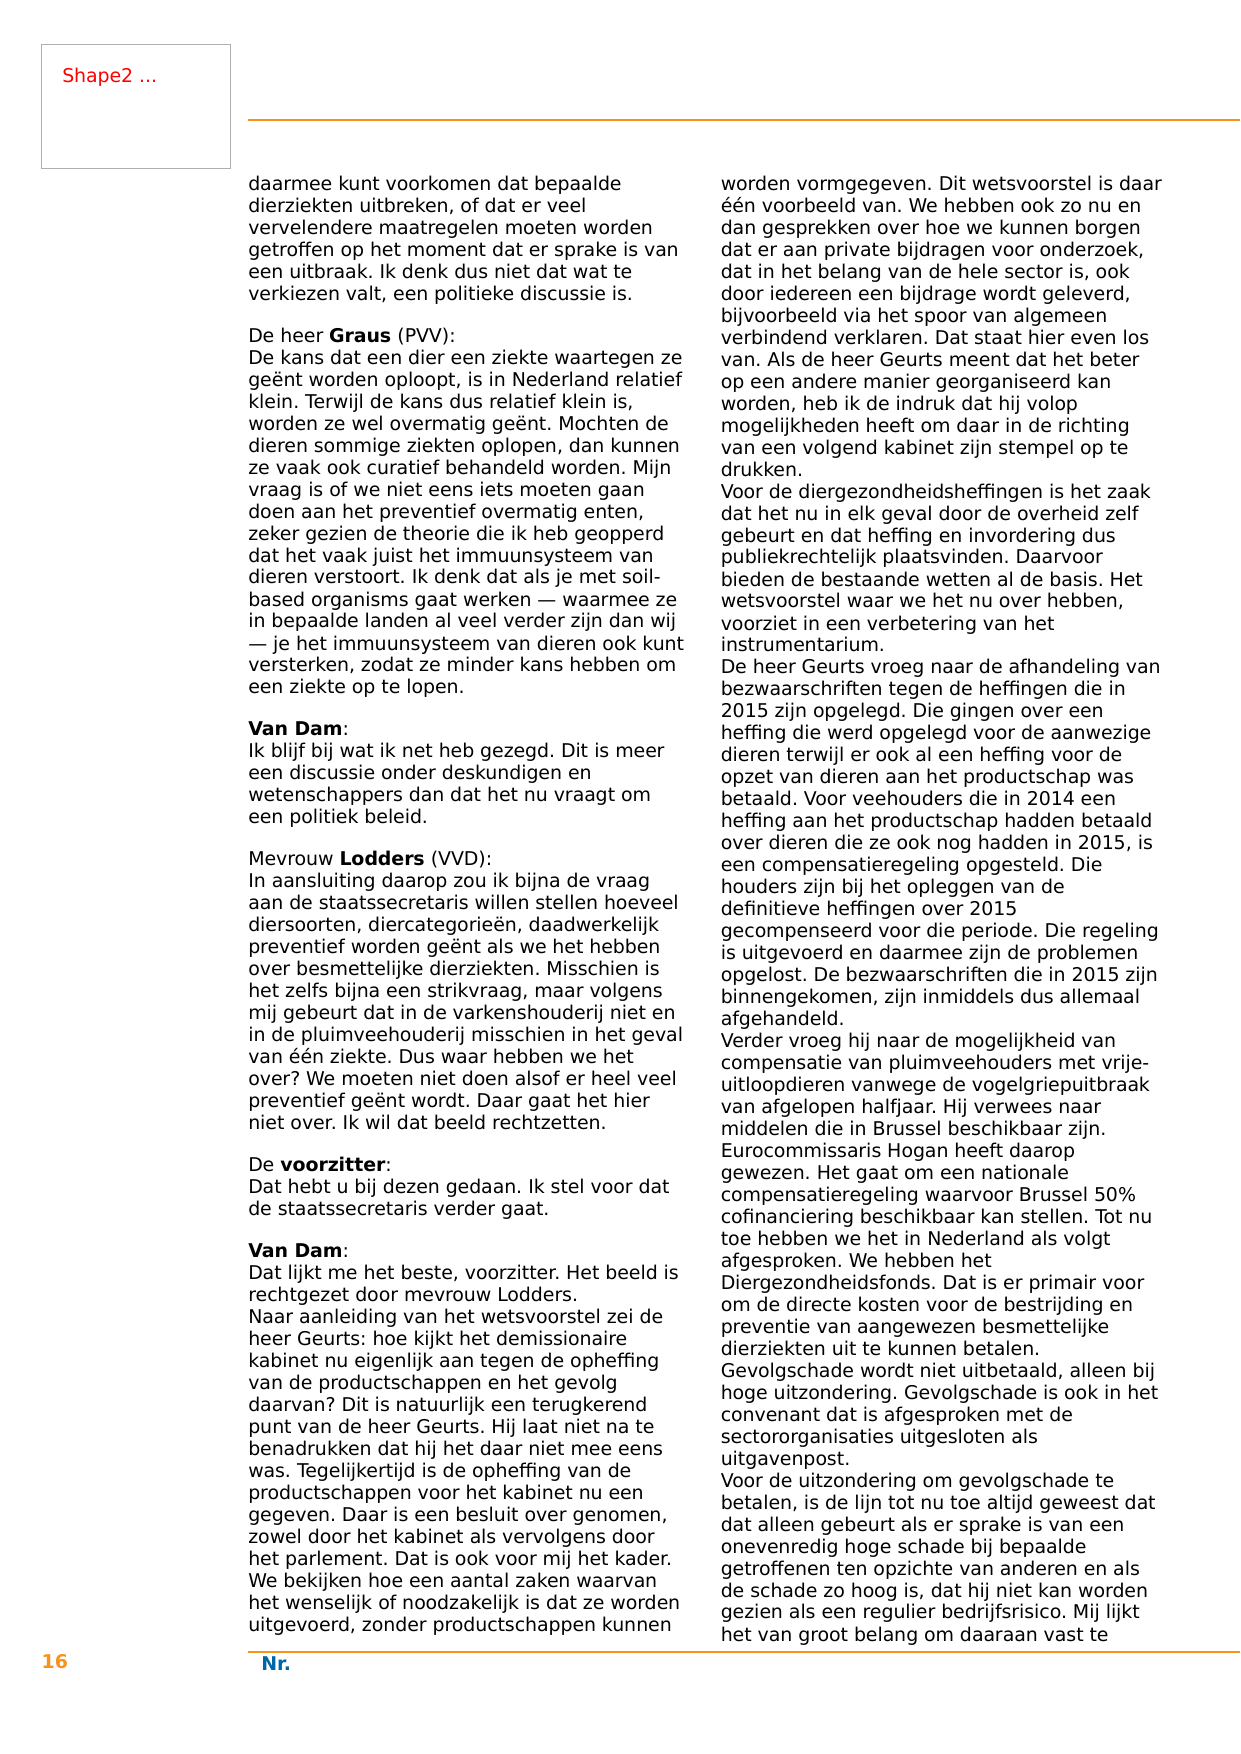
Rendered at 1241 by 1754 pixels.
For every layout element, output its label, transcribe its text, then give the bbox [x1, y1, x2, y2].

text De heer Graus (PVV): [248, 325, 691, 347]
text De kans dat een dier een ziekte waartegen ze geënt worden oploopt, is in Nederland relatief klein. Terwijl de kans dus relatief klein is, worden ze wel overmatig geënt. Mochten de dieren sommige ziekten oplopen, dan kunnen ze vaak ook curatief behandeld worden. Mijn vraag is of we niet eens iets moeten gaan doen aan het preventief overmatig enten, zeker gezien de theorie die ik heb geopperd dat het vaak juist het immuunsysteem van dieren verstoort. Ik denk dat als je met soil-based organisms gaat werken — waarmee ze in bepaalde landen al veel verder zijn dan wij — je het immuunsysteem van dieren ook kunt versterken, zodat ze minder kans hebben om een ziekte op te lopen. [248, 347, 691, 698]
text Van Dam: [248, 1240, 691, 1262]
text Voor de uitzondering om gevolgschade te betalen, is de lijn tot nu toe altijd geweest dat dat alleen gebeurt als er sprake is van een onevenredig hoge schade bij bepaalde getroffenen ten opzichte van anderen en als de schade zo hoog is, dat hij niet kan worden gezien als een regulier bedrijfsrisico. Mij lijkt het van groot belang om daaraan vast te [721, 1469, 1163, 1645]
text Verder vroeg hij naar de mogelijkheid van compensatie van pluimveehouders met vrije-uitloopdieren vanwege de vogelgriepuitbraak van afgelopen halfjaar. Hij verwees naar middelen die in Brussel beschikbaar zijn. Eurocommissaris Hogan heeft daarop gewezen. Het gaat om een nationale compensatieregeling waarvoor Brussel 50% cofinanciering beschikbaar kan stellen. Tot nu toe hebben we het in Nederland als volgt afgesproken. We hebben het Diergezondheidsfonds. Dat is er primair voor om de directe kosten voor de bestrijding en preventie van aangewezen besmettelijke dierziekten uit te kunnen betalen. Gevolgschade wordt niet uitbetaald, alleen bij hoge uitzondering. Gevolgschade is ook in het convenant dat is afgesproken met de sectororganisaties uitgesloten als uitgavenpost. [721, 1030, 1163, 1469]
text Mevrouw Lodders (VVD): [248, 848, 691, 870]
text Dat hebt u bij dezen gedaan. Ik stel voor dat de staatssecretaris verder gaat. [248, 1176, 691, 1220]
text Voor de diergezondheidsheffingen is het zaak dat het nu in elk geval door de overheid zelf gebeurt en dat heffing en invordering dus publiekrechtelijk plaatsvinden. Daarvoor bieden de bestaande wetten al de basis. Het wetsvoorstel waar we het nu over hebben, voorziet in een verbetering van het instrumentarium. [721, 481, 1163, 656]
text In aansluiting daarop zou ik bijna de vraag aan de staatssecretaris willen stellen hoeveel diersoorten, diercategorieën, daadwerkelijk preventief worden geënt als we het hebben over besmettelijke dierziekten. Misschien is het zelfs bijna een strikvraag, maar volgens mij gebeurt dat in de varkenshouderij niet en in de pluimveehouderij misschien in het geval van één ziekte. Dus waar hebben we het over? We moeten niet doen alsof er heel veel preventief geënt wordt. Daar gaat het hier niet over. Ik wil dat beeld rechtzetten. [248, 870, 691, 1134]
text Van Dam: [248, 718, 691, 740]
text daarmee kunt voorkomen dat bepaalde dierziekten uitbreken, of dat er veel vervelendere maatregelen moeten worden getroffen op het moment dat er sprake is van een uitbraak. Ik denk dus niet dat wat te verkiezen valt, een politieke discussie is. [248, 173, 691, 305]
text Naar aanleiding van het wetsvoorstel zei de heer Geurts: hoe kijkt het demissionaire kabinet nu eigenlijk aan tegen de opheffing van de productschappen en het gevolg daarvan? Dit is natuurlijk een terugkerend punt van de heer Geurts. Hij laat niet na te benadrukken dat hij het daar niet mee eens was. Tegelijkertijd is de opheffing van de productschappen voor het kabinet nu een gegeven. Daar is een besluit over genomen, zowel door het kabinet als vervolgens door het parlement. Dat is ook voor mij het kader. We bekijken hoe een aantal zaken waarvan het wenselijk of noodzakelijk is dat ze worden uitgevoerd, zonder productschappen kunnen [248, 1306, 691, 1636]
text De voorzitter: [248, 1154, 691, 1176]
text worden vormgegeven. Dit wetsvoorstel is daar één voorbeeld van. We hebben ook zo nu en dan gesprekken over hoe we kunnen borgen dat er aan private bijdragen voor onderzoek, dat in het belang van de hele sector is, ook door iedereen een bijdrage wordt geleverd, bijvoorbeeld via het spoor van algemeen verbindend verklaren. Dat staat hier even los van. Als de heer Geurts meent dat het beter op een andere manier georganiseerd kan worden, heb ik de indruk dat hij volop mogelijkheden heeft om daar in de richting van een volgend kabinet zijn stempel op te drukken. [721, 173, 1163, 481]
text Ik blijf bij wat ik net heb gezegd. Dit is meer een discussie onder deskundigen en wetenschappers dan dat het nu vraagt om een politiek beleid. [248, 740, 691, 828]
text Dat lijkt me het beste, voorzitter. Het beeld is rechtgezet door mevrouw Lodders. [248, 1262, 691, 1306]
text De heer Geurts vroeg naar de afhandeling van bezwaarschriften tegen de heffingen die in 2015 zijn opgelegd. Die gingen over een heffing die werd opgelegd voor de aanwezige dieren terwijl er ook al een heffing voor de opzet van dieren aan het productschap was betaald. Voor veehouders die in 2014 een heffing aan het productschap hadden betaald over dieren die ze ook nog hadden in 2015, is een compensatieregeling opgesteld. Die houders zijn bij het opleggen van de definitieve heffingen over 2015 gecompenseerd voor die periode. Die regeling is uitgevoerd en daarmee zijn de problemen opgelost. De bezwaarschriften die in 2015 zijn binnengekomen, zijn inmiddels dus allemaal afgehandeld. [721, 656, 1163, 1030]
